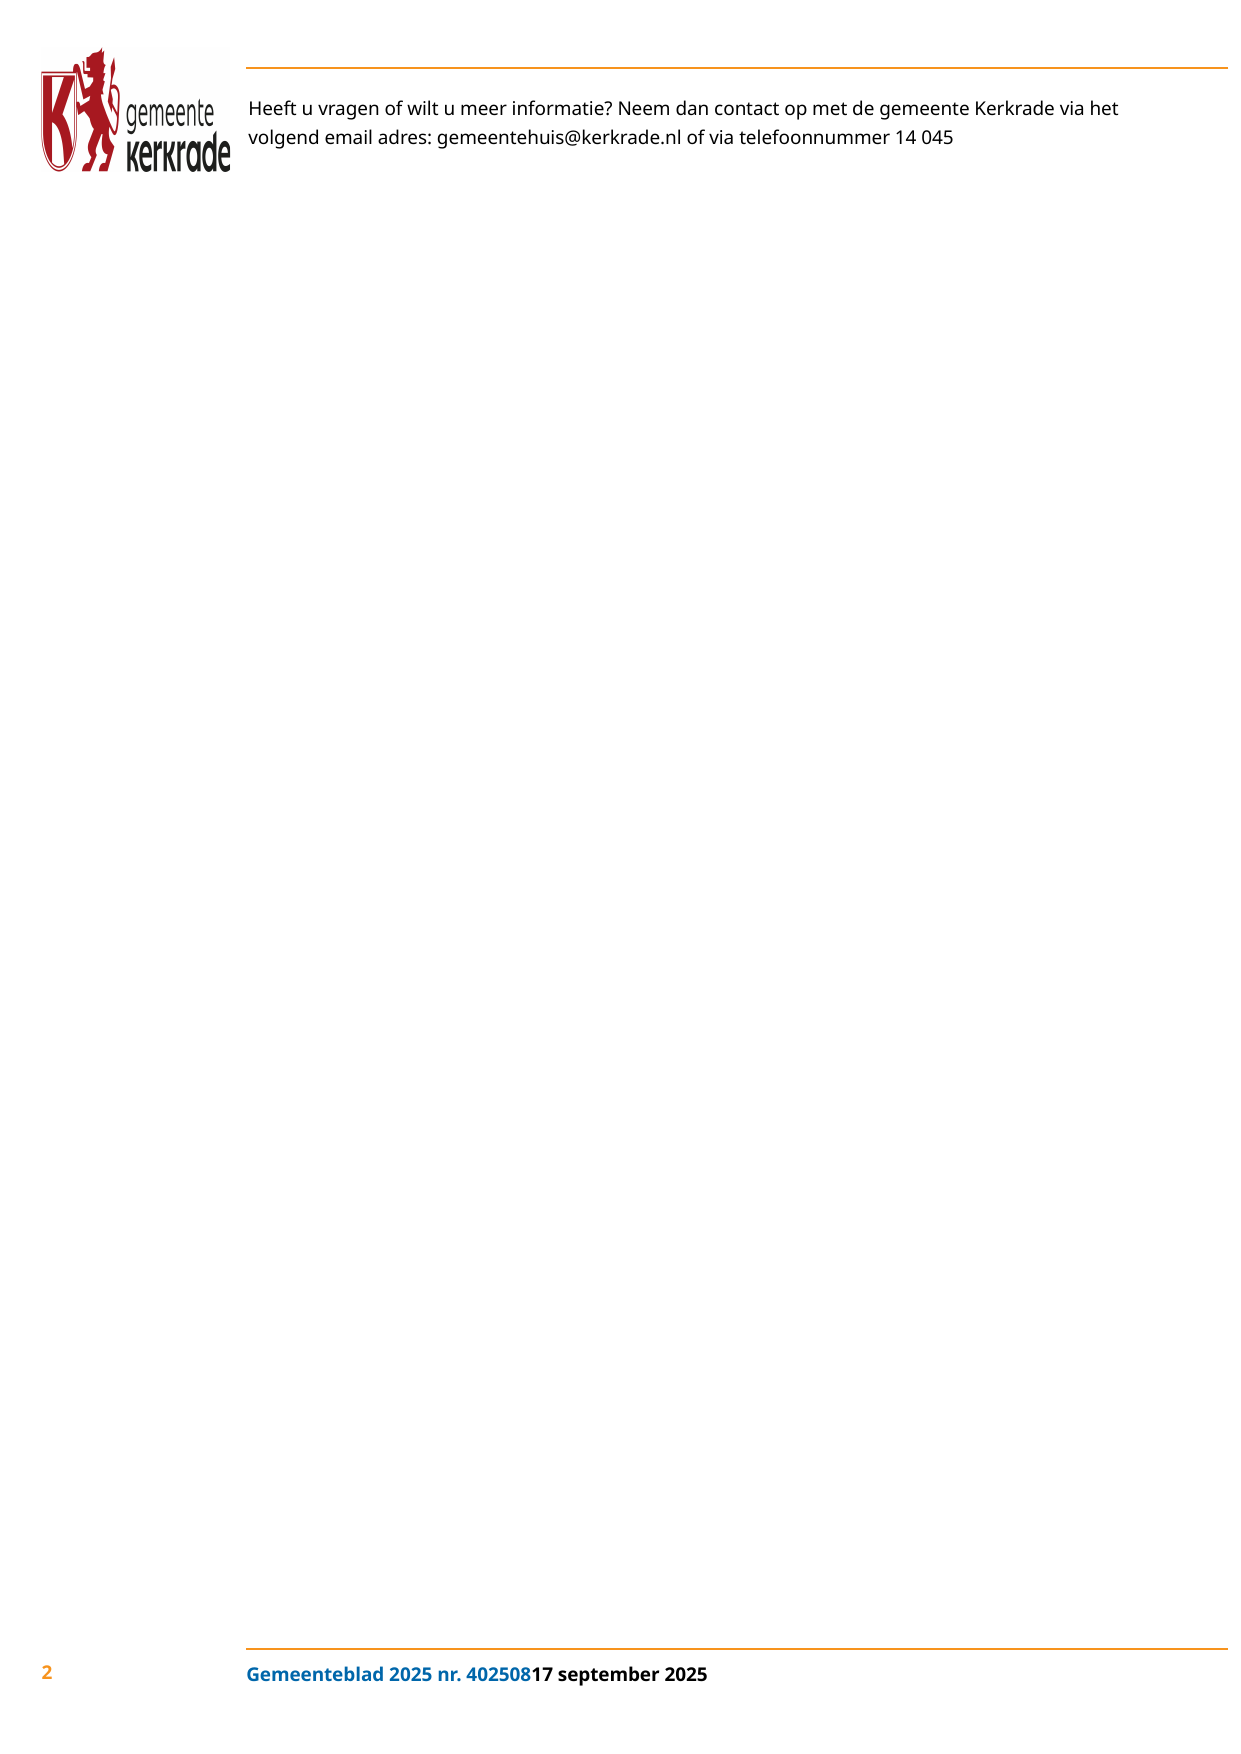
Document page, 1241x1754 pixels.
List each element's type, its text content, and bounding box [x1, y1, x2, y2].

picture [41, 47, 231, 172]
text Heeft u vragen of wilt u meer informatie? Neem dan contact op met de gemeente Kerkrade via het volgend email adres: gemeentehuis@kerkrade.nl of via telefoonnummer 14 045 [248, 95, 1152, 150]
